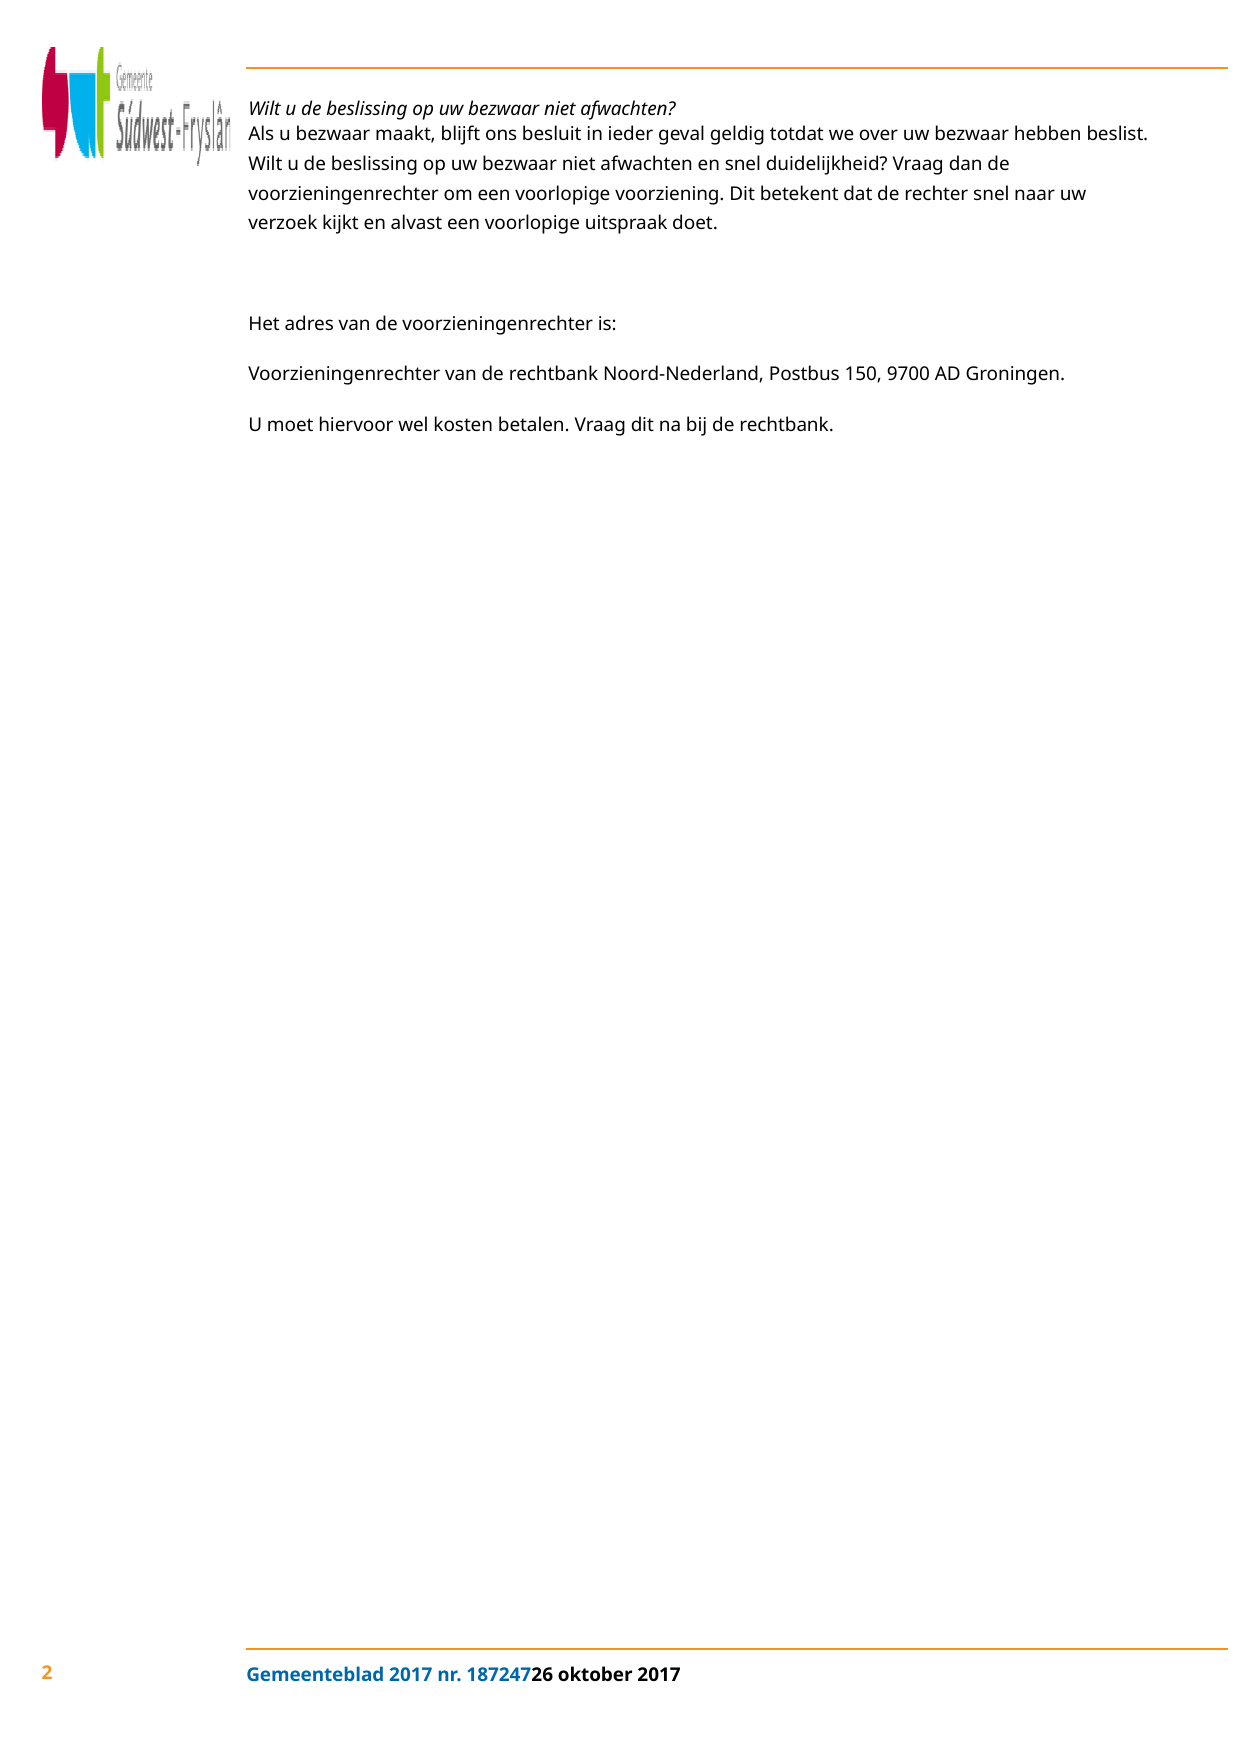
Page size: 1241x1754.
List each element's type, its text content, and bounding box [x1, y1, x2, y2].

text Voorzieningenrechter van de rechtbank Noord-Nederland, Postbus 150, 9700 AD Groningen. [248, 361, 1152, 386]
text Wilt u de beslissing op uw bezwaar niet afwachten? [248, 95, 1152, 121]
text Het adres van de voorzieningenrechter is: [248, 310, 1152, 336]
picture [41, 47, 231, 172]
text Als u bezwaar maakt, blijft ons besluit in ieder geval geldig totdat we over uw bezwaar hebben beslist. Wilt u de beslissing op uw bezwaar niet afwachten en snel duidelijkheid? Vraag dan de voorzieningenrechter om een voorlopige voorziening. Dit betekent dat de rechter snel naar uw verzoek kijkt en alvast een voorlopige uitspraak doet. [248, 121, 1152, 235]
text U moet hiervoor wel kosten betalen. Vraag dit na bij de rechtbank. [248, 411, 1152, 437]
